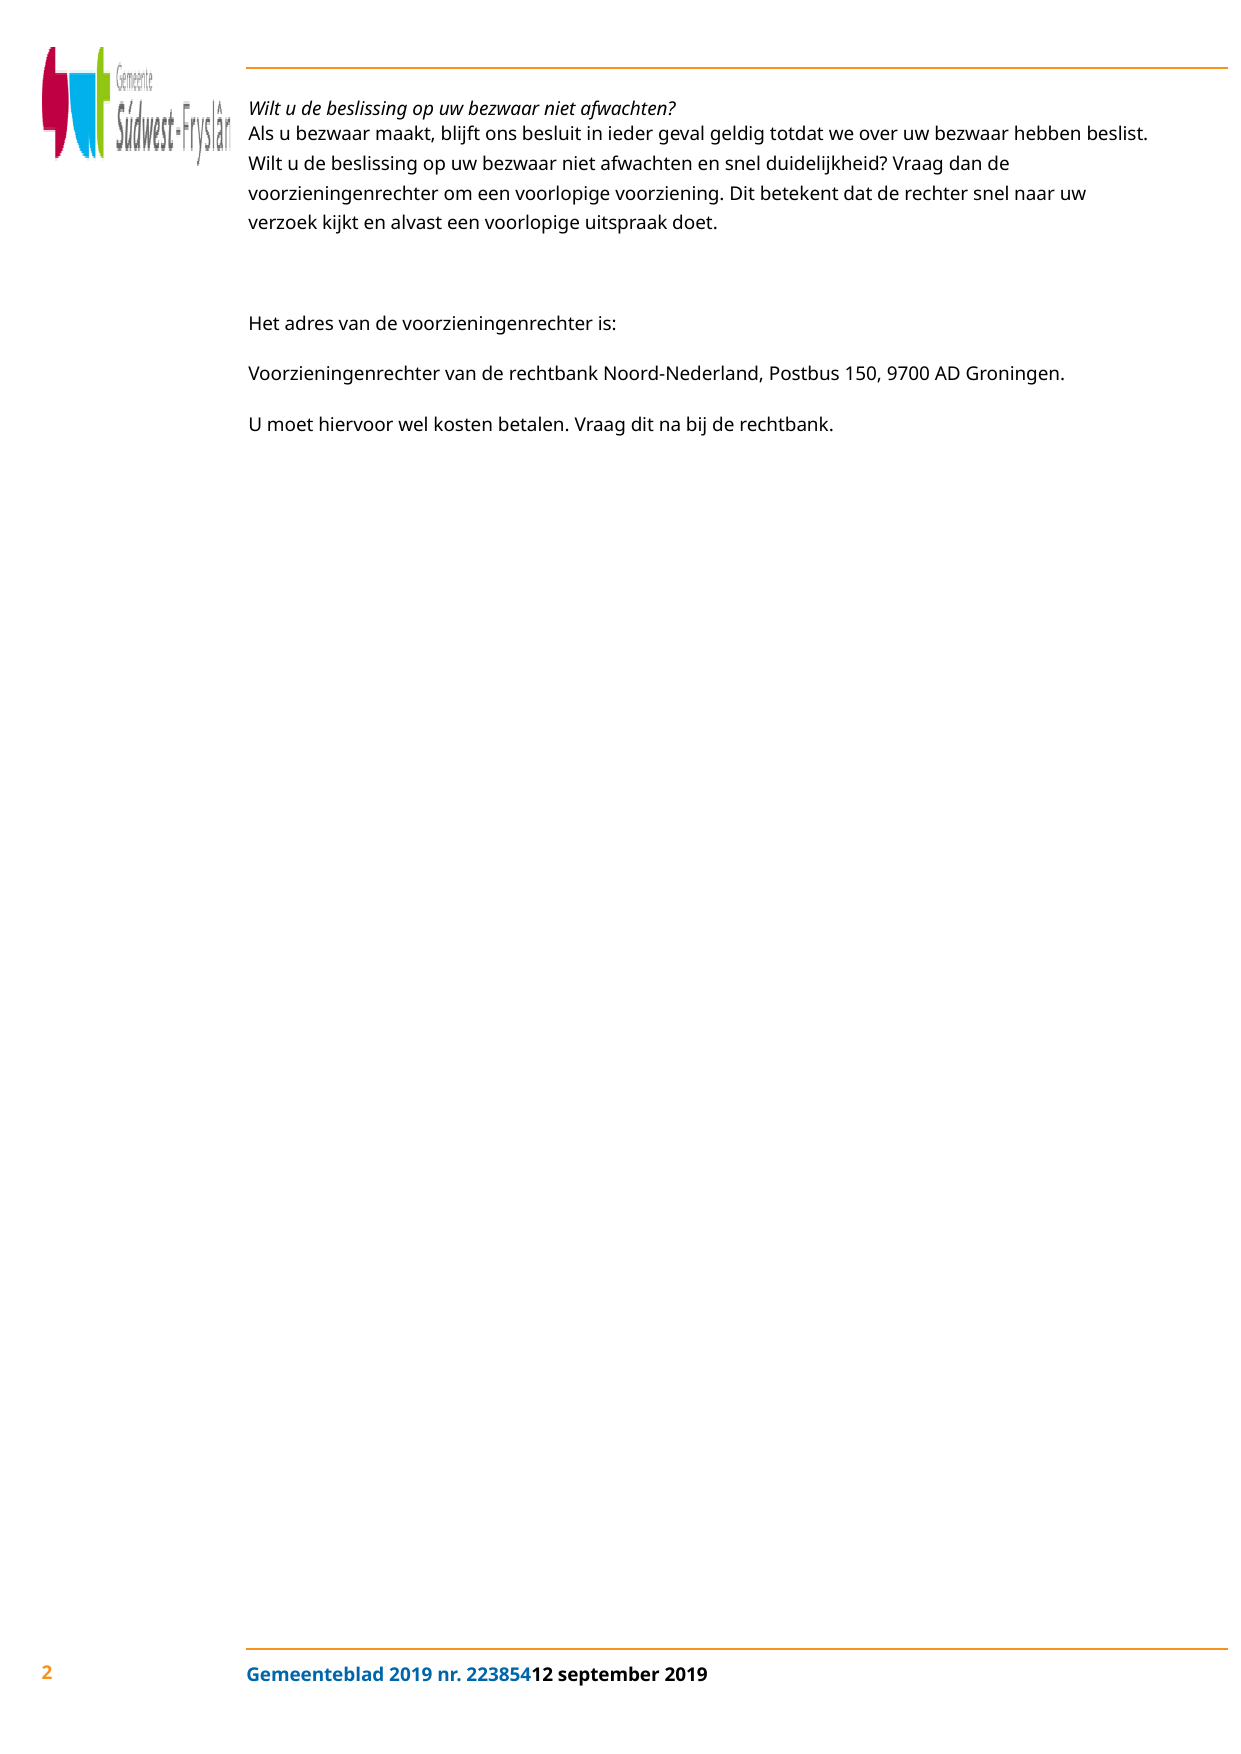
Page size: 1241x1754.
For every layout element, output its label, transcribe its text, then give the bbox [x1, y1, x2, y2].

text Wilt u de beslissing op uw bezwaar niet afwachten? [248, 95, 1152, 121]
text Als u bezwaar maakt, blijft ons besluit in ieder geval geldig totdat we over uw bezwaar hebben beslist. Wilt u de beslissing op uw bezwaar niet afwachten en snel duidelijkheid? Vraag dan de voorzieningenrechter om een voorlopige voorziening. Dit betekent dat de rechter snel naar uw verzoek kijkt en alvast een voorlopige uitspraak doet. [248, 121, 1152, 235]
text U moet hiervoor wel kosten betalen. Vraag dit na bij de rechtbank. [248, 411, 1152, 437]
text Het adres van de voorzieningenrechter is: [248, 310, 1152, 336]
text Voorzieningenrechter van de rechtbank Noord-Nederland, Postbus 150, 9700 AD Groningen. [248, 361, 1152, 386]
picture [41, 47, 231, 172]
